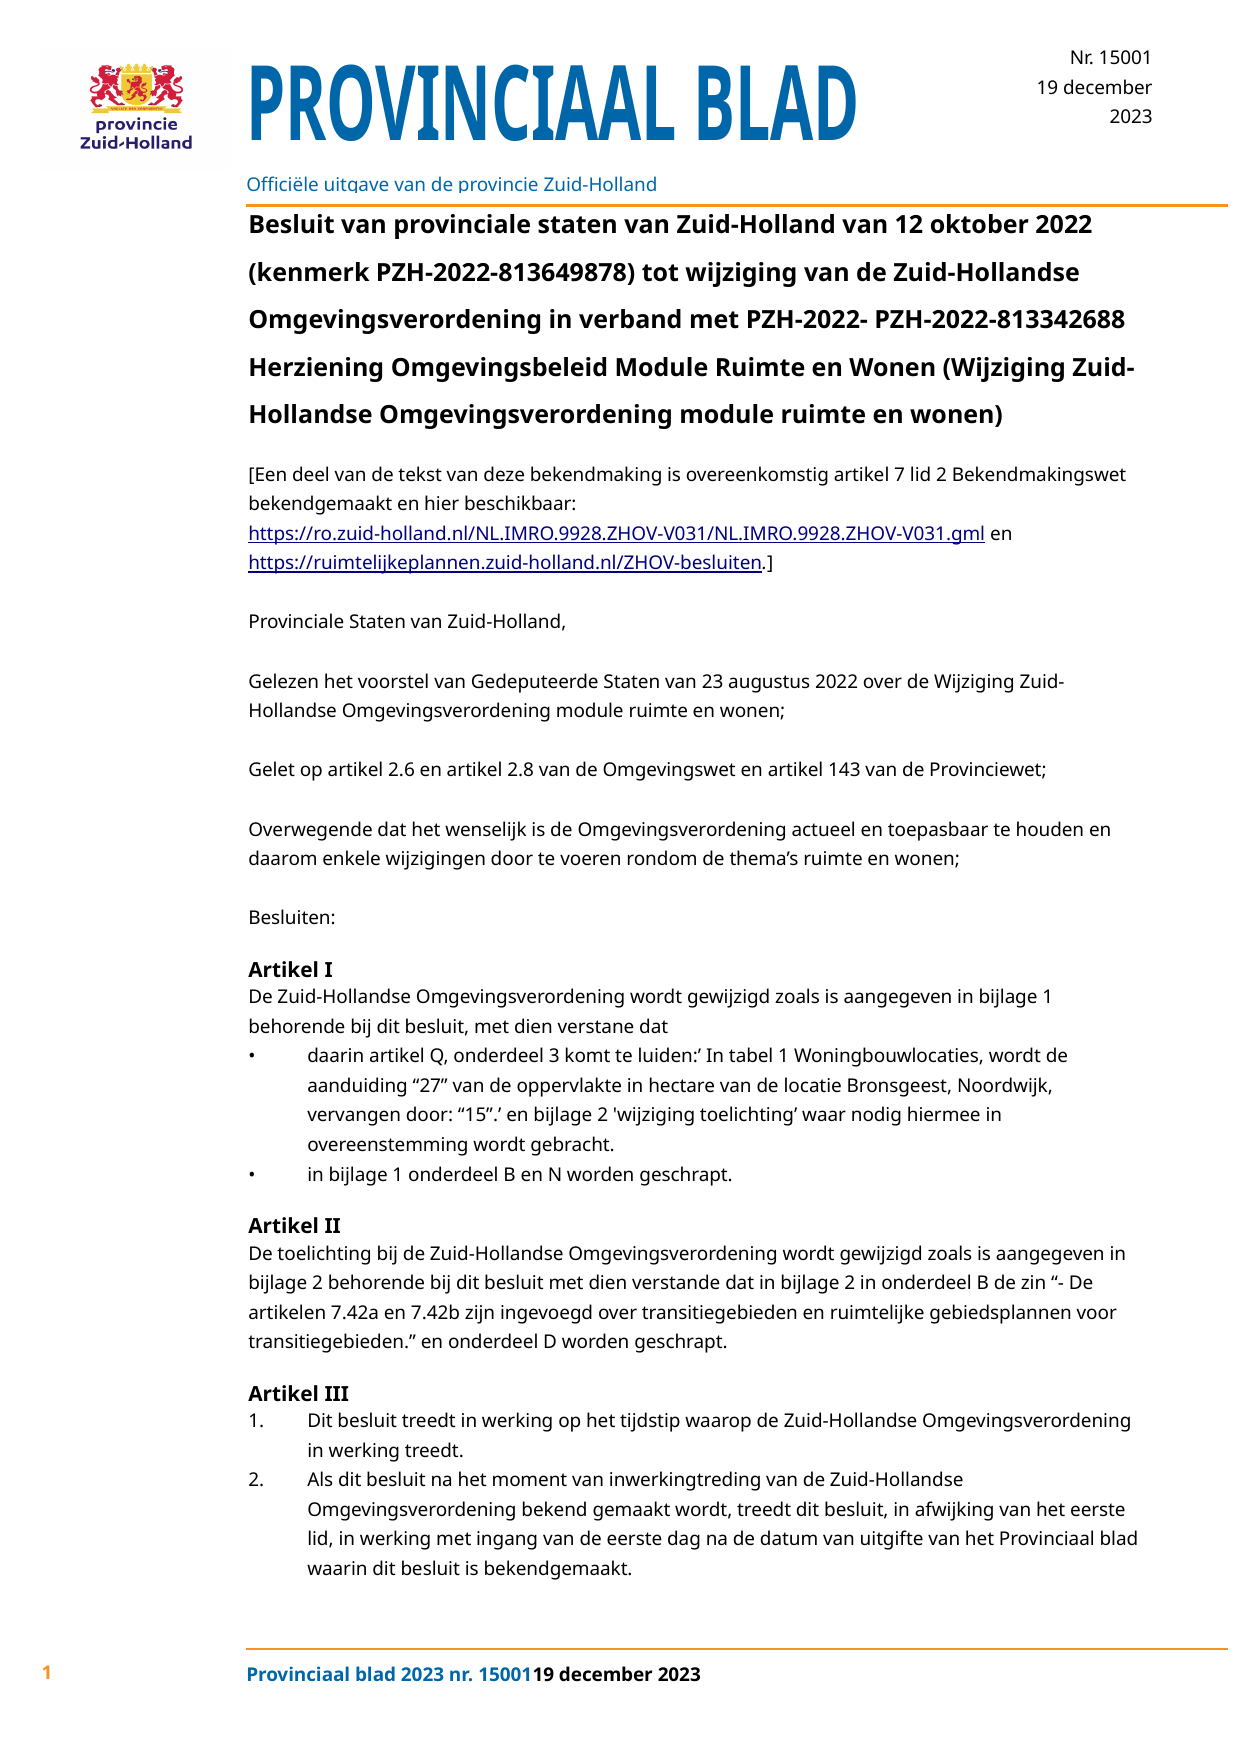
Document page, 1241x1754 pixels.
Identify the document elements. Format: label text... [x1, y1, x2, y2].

text [Een deel van de tekst van deze bekendmaking is overeenkomstig artikel 7 lid 2 Bekendmakingswet bekendgemaakt en hier beschikbaar: https://ro.zuid-holland.nl/NL.IMRO.9928.ZHOV-V031/NL.IMRO.9928.ZHOV-V031.gml en https://ruimtelijkeplannen.zuid-holland.nl/ZHOV-besluiten.] [248, 461, 1152, 575]
text Besluiten: [248, 904, 1152, 930]
text De Zuid-Hollandse Omgevingsverordening wordt gewijzigd zoals is aangegeven in bijlage 1 behorende bij dit besluit, met dien verstane dat [248, 983, 1152, 1039]
text Gelet op artikel 2.6 en artikel 2.8 van de Omgevingswet en artikel 143 van de Provinciewet; [248, 757, 1152, 782]
picture [41, 47, 231, 172]
text Artikel I [248, 955, 1152, 983]
list in bijlage 1 onderdeel B en N worden geschrapt. [248, 1161, 1152, 1187]
list Als dit besluit na het moment van inwerkingtreding van de Zuid-Hollandse Omgevingsverordening bekend gemaakt wordt, treedt dit besluit, in afwijking van het eerste lid, in werking met ingang van de eerste dag na de datum van uitgifte van het Provinciaal blad waarin dit besluit is bekendgemaakt. [248, 1466, 1152, 1581]
text Artikel II [248, 1211, 1152, 1240]
text De toelichting bij de Zuid-Hollandse Omgevingsverordening wordt gewijzigd zoals is aangegeven in bijlage 2 behorende bij dit besluit met dien verstande dat in bijlage 2 in onderdeel B de zin “- De artikelen 7.42a en 7.42b zijn ingevoegd over transitiegebieden en ruimtelijke gebiedsplannen voor transitiegebieden.” en onderdeel D worden geschrapt. [248, 1240, 1152, 1354]
list daarin artikel Q, onderdeel 3 komt te luiden:’ In tabel 1 Woningbouwlocaties, wordt de aanduiding “27” van de oppervlakte in hectare van de locatie Bronsgeest, Noordwijk, vervangen door: “15”.’ en bijlage 2 'wijziging toelichting’ waar nodig hiermee in overeenstemming wordt gebracht. [248, 1042, 1152, 1157]
text Gelezen het voorstel van Gedeputeerde Staten van 23 augustus 2022 over de Wijziging Zuid-Hollandse Omgevingsverordening module ruimte en wonen; [248, 668, 1152, 723]
text Overwegende dat het wenselijk is de Omgevingsverordening actueel en toepasbaar te houden en daarom enkele wijzigingen door te voeren rondom de thema’s ruimte en wonen; [248, 816, 1152, 871]
text Provinciale Staten van Zuid-Holland, [248, 609, 1152, 634]
text Artikel III [248, 1379, 1152, 1407]
text Besluit van provinciale staten van Zuid-Holland van 12 oktober 2022 (kenmerk PZH-2022-813649878) tot wijziging van de Zuid-Hollandse Omgevingsverordening in verband met PZH-2022- PZH-2022-813342688 Herziening Omgevingsbeleid Module Ruimte en Wonen (Wijziging Zuid-Hollandse Omgevingsverordening module ruimte en wonen) [248, 207, 1152, 431]
list Dit besluit treedt in werking op het tijdstip waarop de Zuid-Hollandse Omgevingsverordening in werking treedt. [248, 1407, 1152, 1463]
